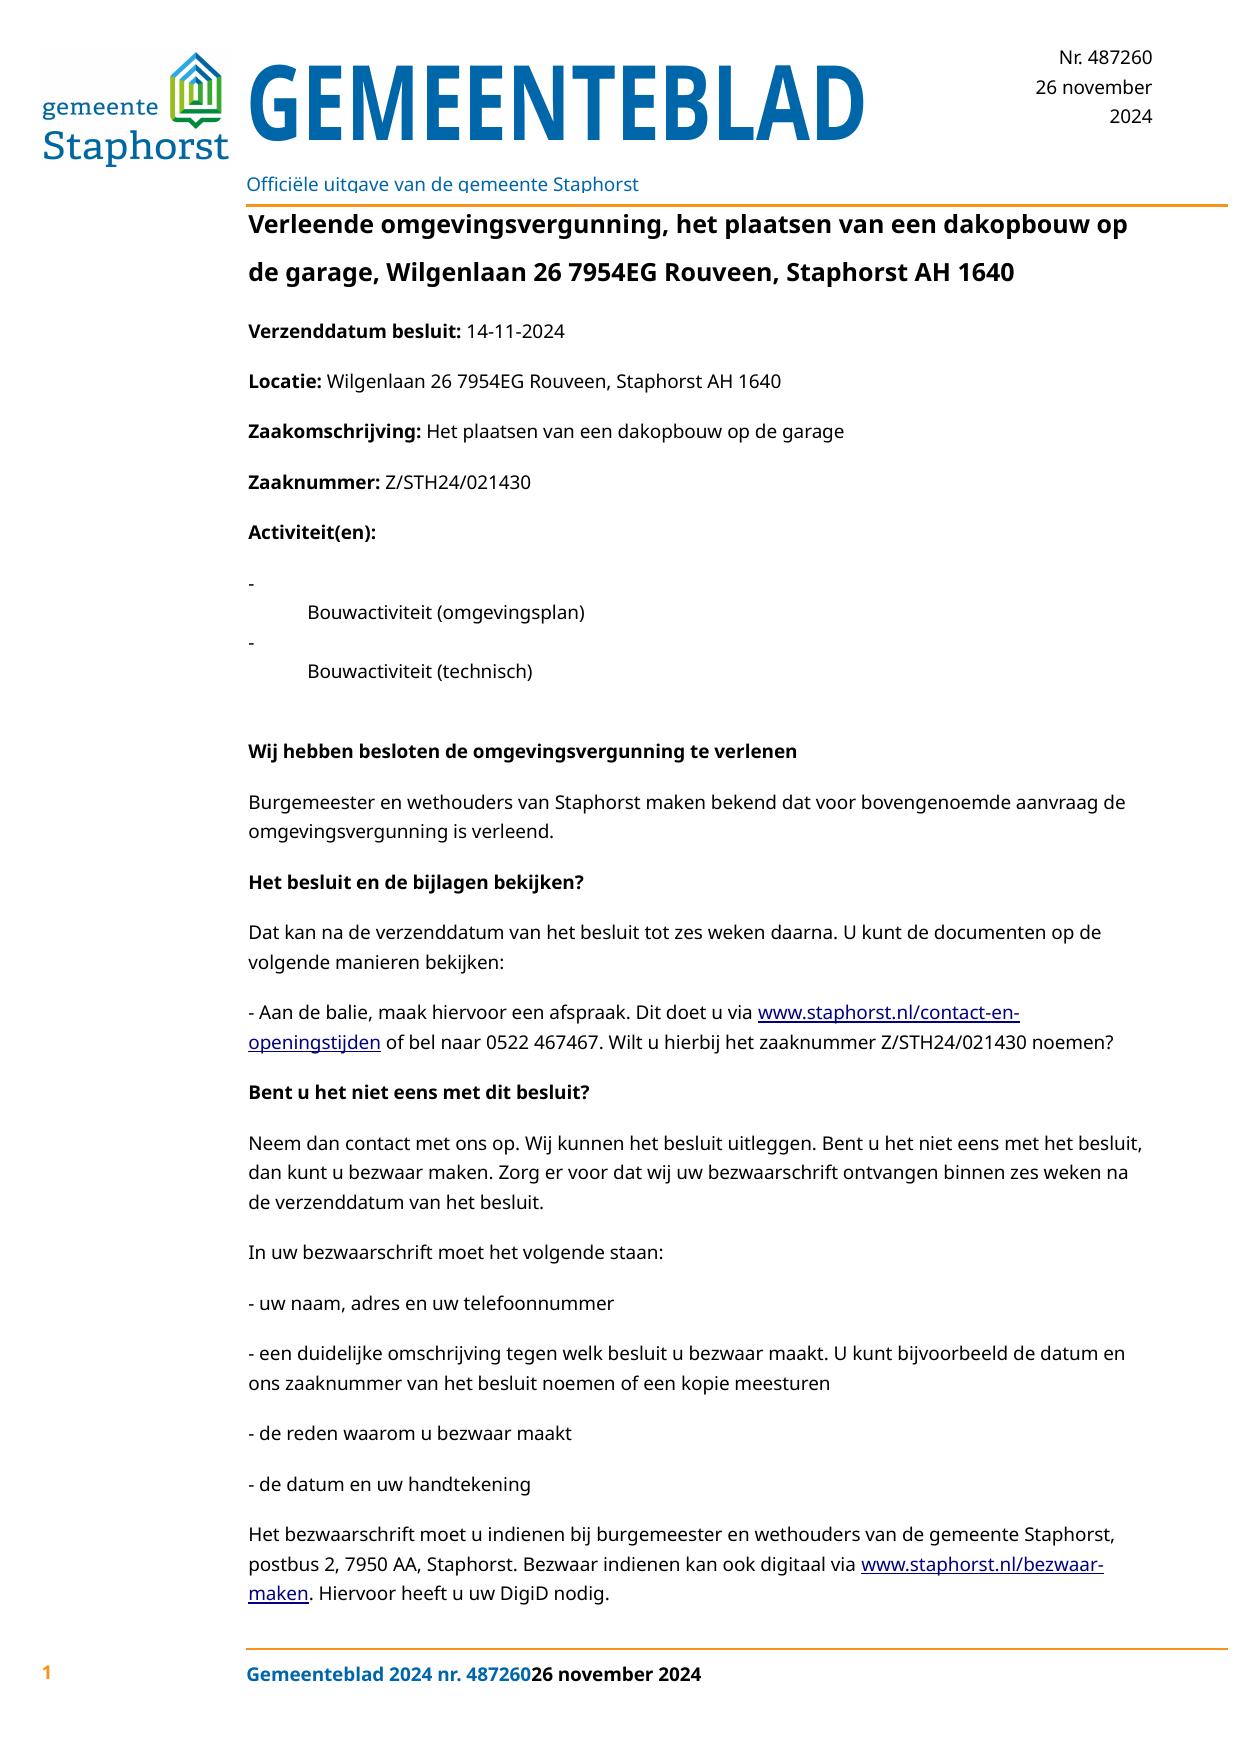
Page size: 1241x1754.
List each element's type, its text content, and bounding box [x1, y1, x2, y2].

list Bouwactiviteit (technisch) [248, 659, 1152, 684]
text In uw bezwaarschrift moet het volgende staan: [248, 1239, 1152, 1265]
text Verleende omgevingsvergunning, het plaatsen van een dakopbouw op de garage, Wilgenlaan 26 7954EG Rouveen, Staphorst AH 1640 [248, 207, 1152, 288]
text Burgemeester en wethouders van Staphorst maken bekend dat voor bovengenoemde aanvraag de omgevingsvergunning is verleend. [248, 789, 1152, 844]
text - de datum en uw handtekening [248, 1471, 1152, 1497]
text Het besluit en de bijlagen bekijken? [248, 869, 1152, 895]
text - een duidelijke omschrijving tegen welk besluit u bezwaar maakt. U kunt bijvoorbeeld de datum en ons zaaknummer van het besluit noemen of een kopie meesturen [248, 1340, 1152, 1396]
picture [41, 47, 231, 172]
text - Aan de balie, maak hiervoor een afspraak. Dit doet u via www.staphorst.nl/contact-en-openingstijden of bel naar 0522 467467. Wilt u hierbij het zaaknummer Z/STH24/021430 noemen? [248, 999, 1152, 1055]
text Zaaknummer: Z/STH24/021430 [248, 469, 1152, 495]
text Activiteit(en): [248, 519, 1152, 545]
text Neem dan contact met ons op. Wij kunnen het besluit uitleggen. Bent u het niet eens met het besluit, dan kunt u bezwaar maken. Zorg er voor dat wij uw bezwaarschrift ontvangen binnen zes weken na de verzenddatum van het besluit. [248, 1130, 1152, 1215]
text Verzenddatum besluit: 14-11-2024 [248, 318, 1152, 344]
list Bouwactiviteit (omgevingsplan) [248, 599, 1152, 625]
text - de reden waarom u bezwaar maakt [248, 1420, 1152, 1446]
text Locatie: Wilgenlaan 26 7954EG Rouveen, Staphorst AH 1640 [248, 368, 1152, 394]
text Wij hebben besloten de omgevingsvergunning te verlenen [248, 739, 1152, 764]
text Bent u het niet eens met dit besluit? [248, 1079, 1152, 1105]
text Het bezwaarschrift moet u indienen bij burgemeester en wethouders van de gemeente Staphorst, postbus 2, 7950 AA, Staphorst. Bezwaar indienen kan ook digitaal via www.staphorst.nl/bezwaar-maken. Hiervoor heeft u uw DigiD nodig. [248, 1521, 1152, 1606]
text Dat kan na de verzenddatum van het besluit tot zes weken daarna. U kunt de documenten op de volgende manieren bekijken: [248, 919, 1152, 975]
text Zaakomschrijving: Het plaatsen van een dakopbouw op de garage [248, 419, 1152, 444]
text - uw naam, adres en uw telefoonnummer [248, 1290, 1152, 1316]
